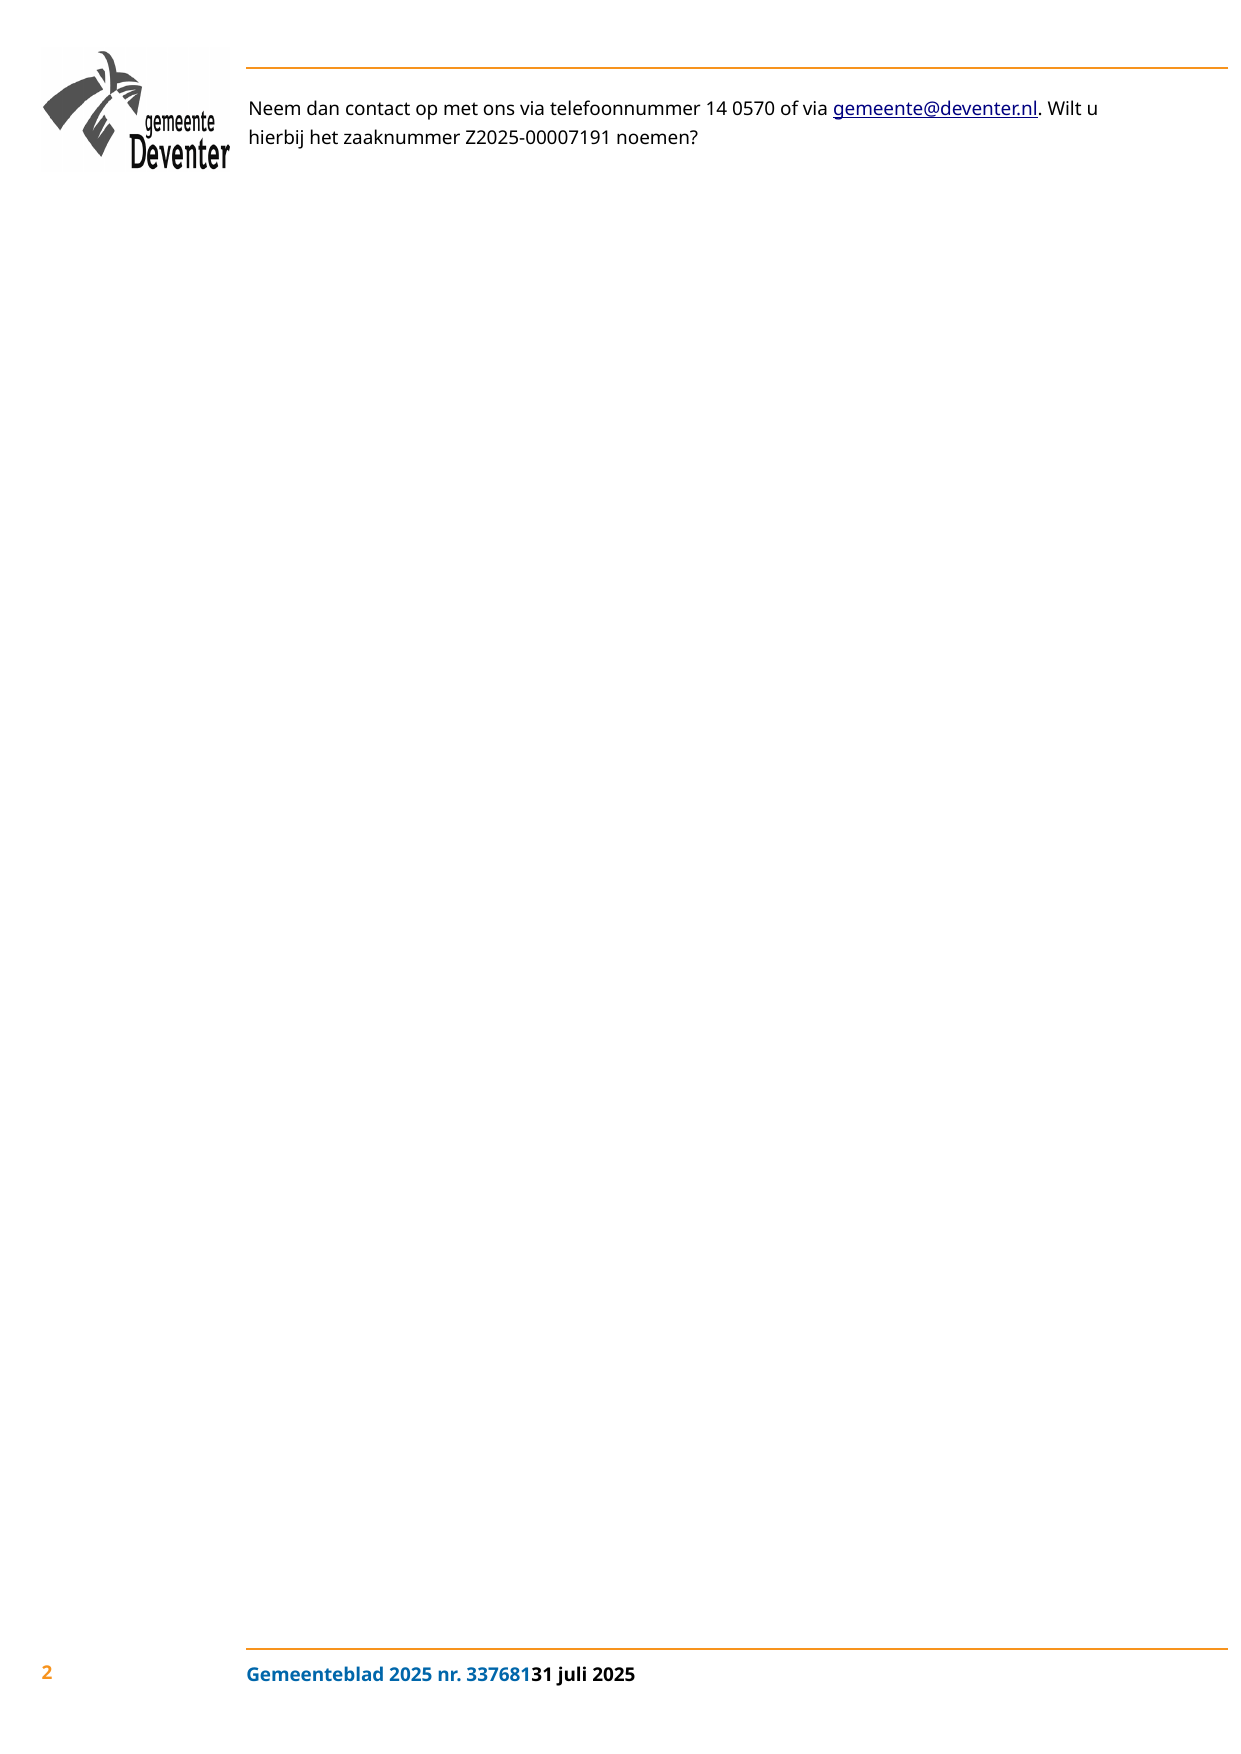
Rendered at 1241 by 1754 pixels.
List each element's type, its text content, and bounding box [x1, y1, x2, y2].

picture [41, 47, 231, 172]
text Neem dan contact op met ons via telefoonnummer 14 0570 of via gemeente@deventer.nl. Wilt u hierbij het zaaknummer Z2025-00007191 noemen? [248, 95, 1152, 150]
